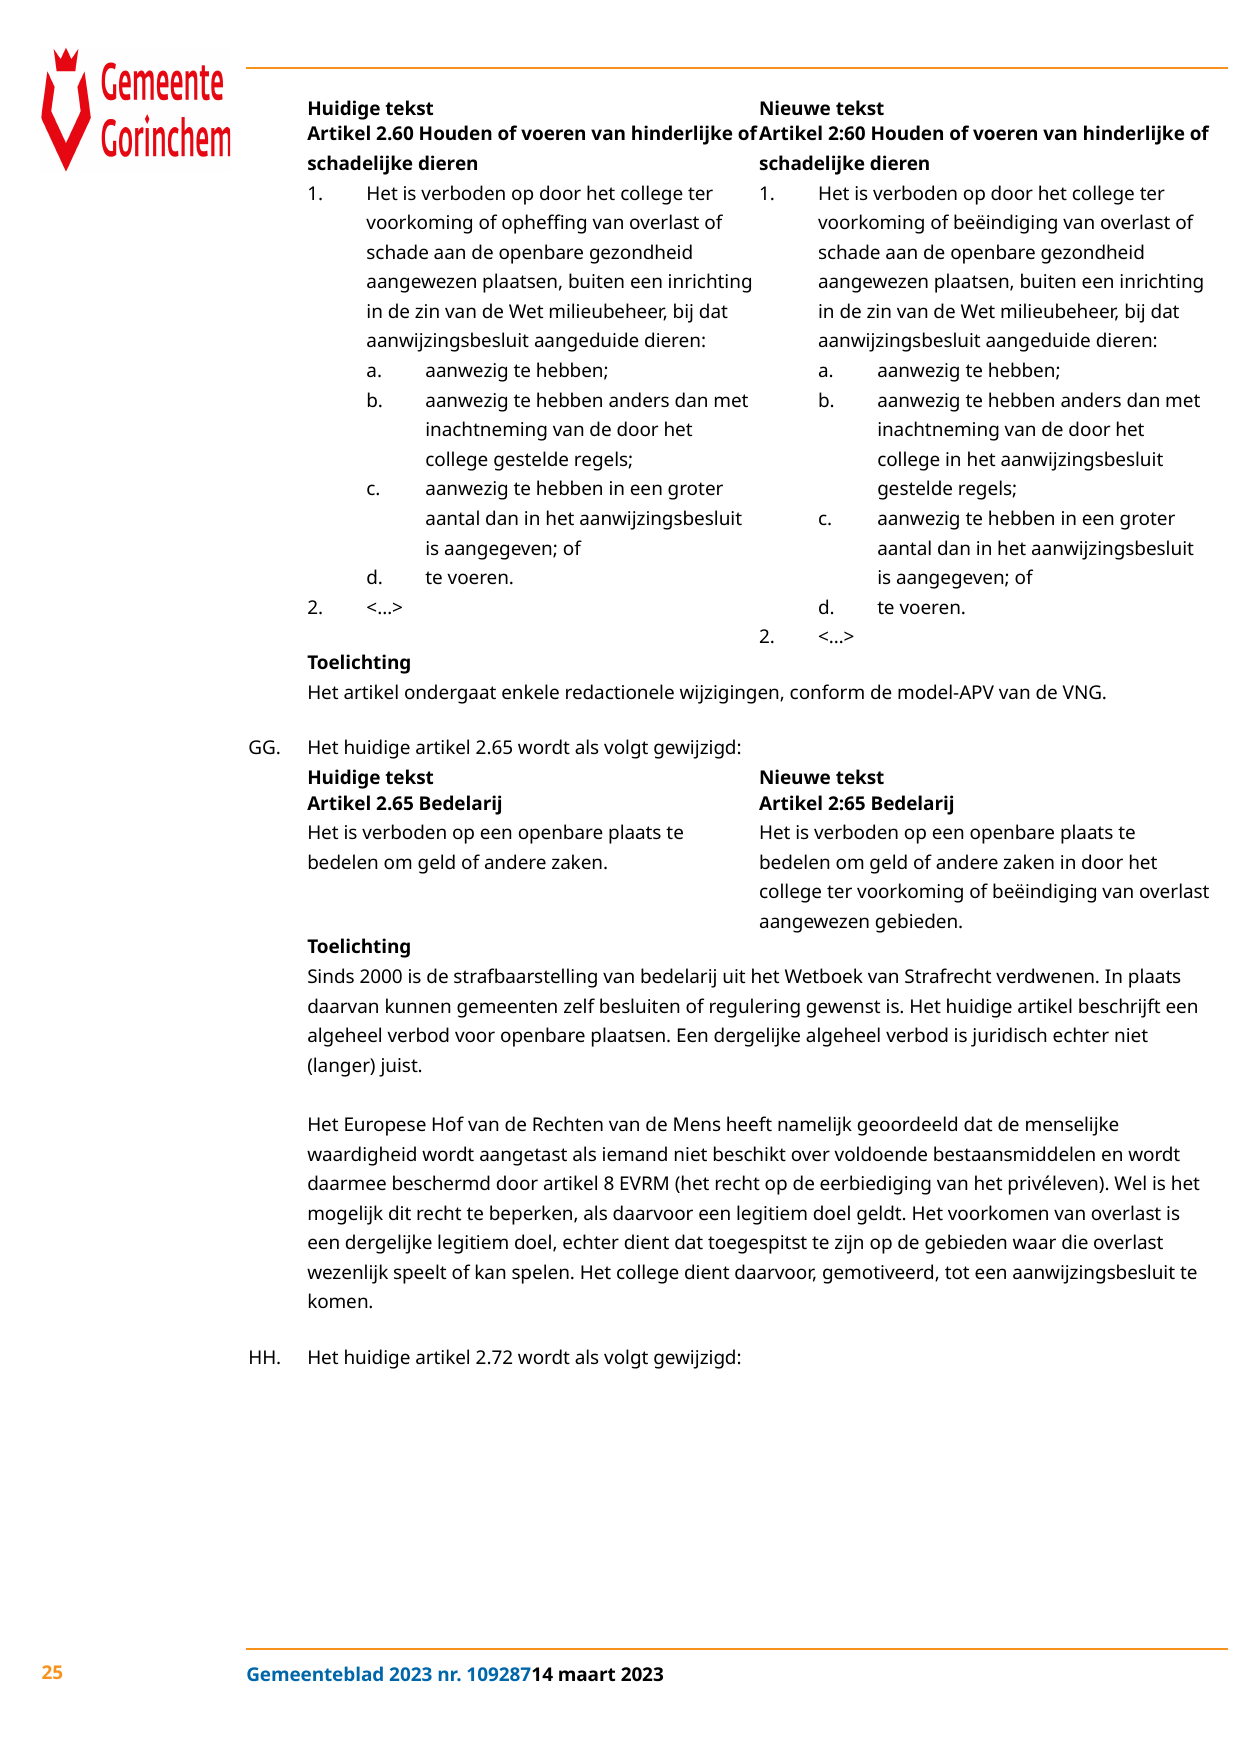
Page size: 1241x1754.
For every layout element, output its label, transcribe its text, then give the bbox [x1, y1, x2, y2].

table_cell Artikel 2.65 Bedelarij Het is verboden op een openbare plaats te bedelen om geld of andere zaken. [307, 790, 759, 934]
list Het huidige artikel 2.65 wordt als volgt gewijzigd: [248, 734, 1152, 760]
table_header Nieuwe tekst [759, 764, 1211, 790]
table_cell Artikel 2.60 Houden of voeren van hinderlijke of schadelijke dieren Het is verboden op door het college ter voorkoming of opheffing van overlast of schade aan de openbare gezondheid aangewezen plaatsen, buiten een inrichting in de zin van de Wet milieubeheer, bij dat aanwijzingsbesluit aangeduide dieren: aanwezig te hebben; aanwezig te hebben anders dan met inachtneming van de door het college gestelde regels; aanwezig te hebben in een groter aantal dan in het aanwijzingsbesluit is aangegeven; of te voeren. <…> [307, 121, 759, 649]
picture [41, 47, 231, 172]
table_cell Artikel 2:60 Houden of voeren van hinderlijke of schadelijke dieren Het is verboden op door het college ter voorkoming of beëindiging van overlast of schade aan de openbare gezondheid aangewezen plaatsen, buiten een inrichting in de zin van de Wet milieubeheer, bij dat aanwijzingsbesluit aangeduide dieren: aanwezig te hebben; aanwezig te hebben anders dan met inachtneming van de door het college in het aanwijzingsbesluit gestelde regels; aanwezig te hebben in een groter aantal dan in het aanwijzingsbesluit is aangegeven; of te voeren. <…> [759, 121, 1211, 649]
table_header Huidige tekst [307, 95, 759, 121]
table_cell Toelichting Sinds 2000 is de strafbaarstelling van bedelarij uit het Wetboek van Strafrecht verdwenen. In plaats daarvan kunnen gemeenten zelf besluiten of regulering gewenst is. Het huidige artikel beschrijft een algeheel verbod voor openbare plaatsen. Een dergelijke algeheel verbod is juridisch echter niet (langer) juist. Het Europese Hof van de Rechten van de Mens heeft namelijk geoordeeld dat de menselijke waardigheid wordt aangetast als iemand niet beschikt over voldoende bestaansmiddelen en wordt daarmee beschermd door artikel 8 EVRM (het recht op de eerbiediging van het privéleven). Wel is het mogelijk dit recht te beperken, als daarvoor een legitiem doel geldt. Het voorkomen van overlast is een dergelijke legitiem doel, echter dient dat toegespitst te zijn op de gebieden waar die overlast wezenlijk speelt of kan spelen. Het college dient daarvoor, gemotiveerd, tot een aanwijzingsbesluit te komen. [307, 934, 1211, 1314]
table_cell Artikel 2:65 Bedelarij Het is verboden op een openbare plaats te bedelen om geld of andere zaken in door het college ter voorkoming of beëindiging van overlast aangewezen gebieden. [759, 790, 1211, 934]
table_header Nieuwe tekst [759, 95, 1211, 121]
table_header Huidige tekst [307, 764, 759, 790]
table_cell Toelichting Het artikel ondergaat enkele redactionele wijzigingen, conform de model-APV van de VNG. [307, 649, 1211, 704]
list Het huidige artikel 2.72 wordt als volgt gewijzigd: [248, 1344, 1152, 1370]
